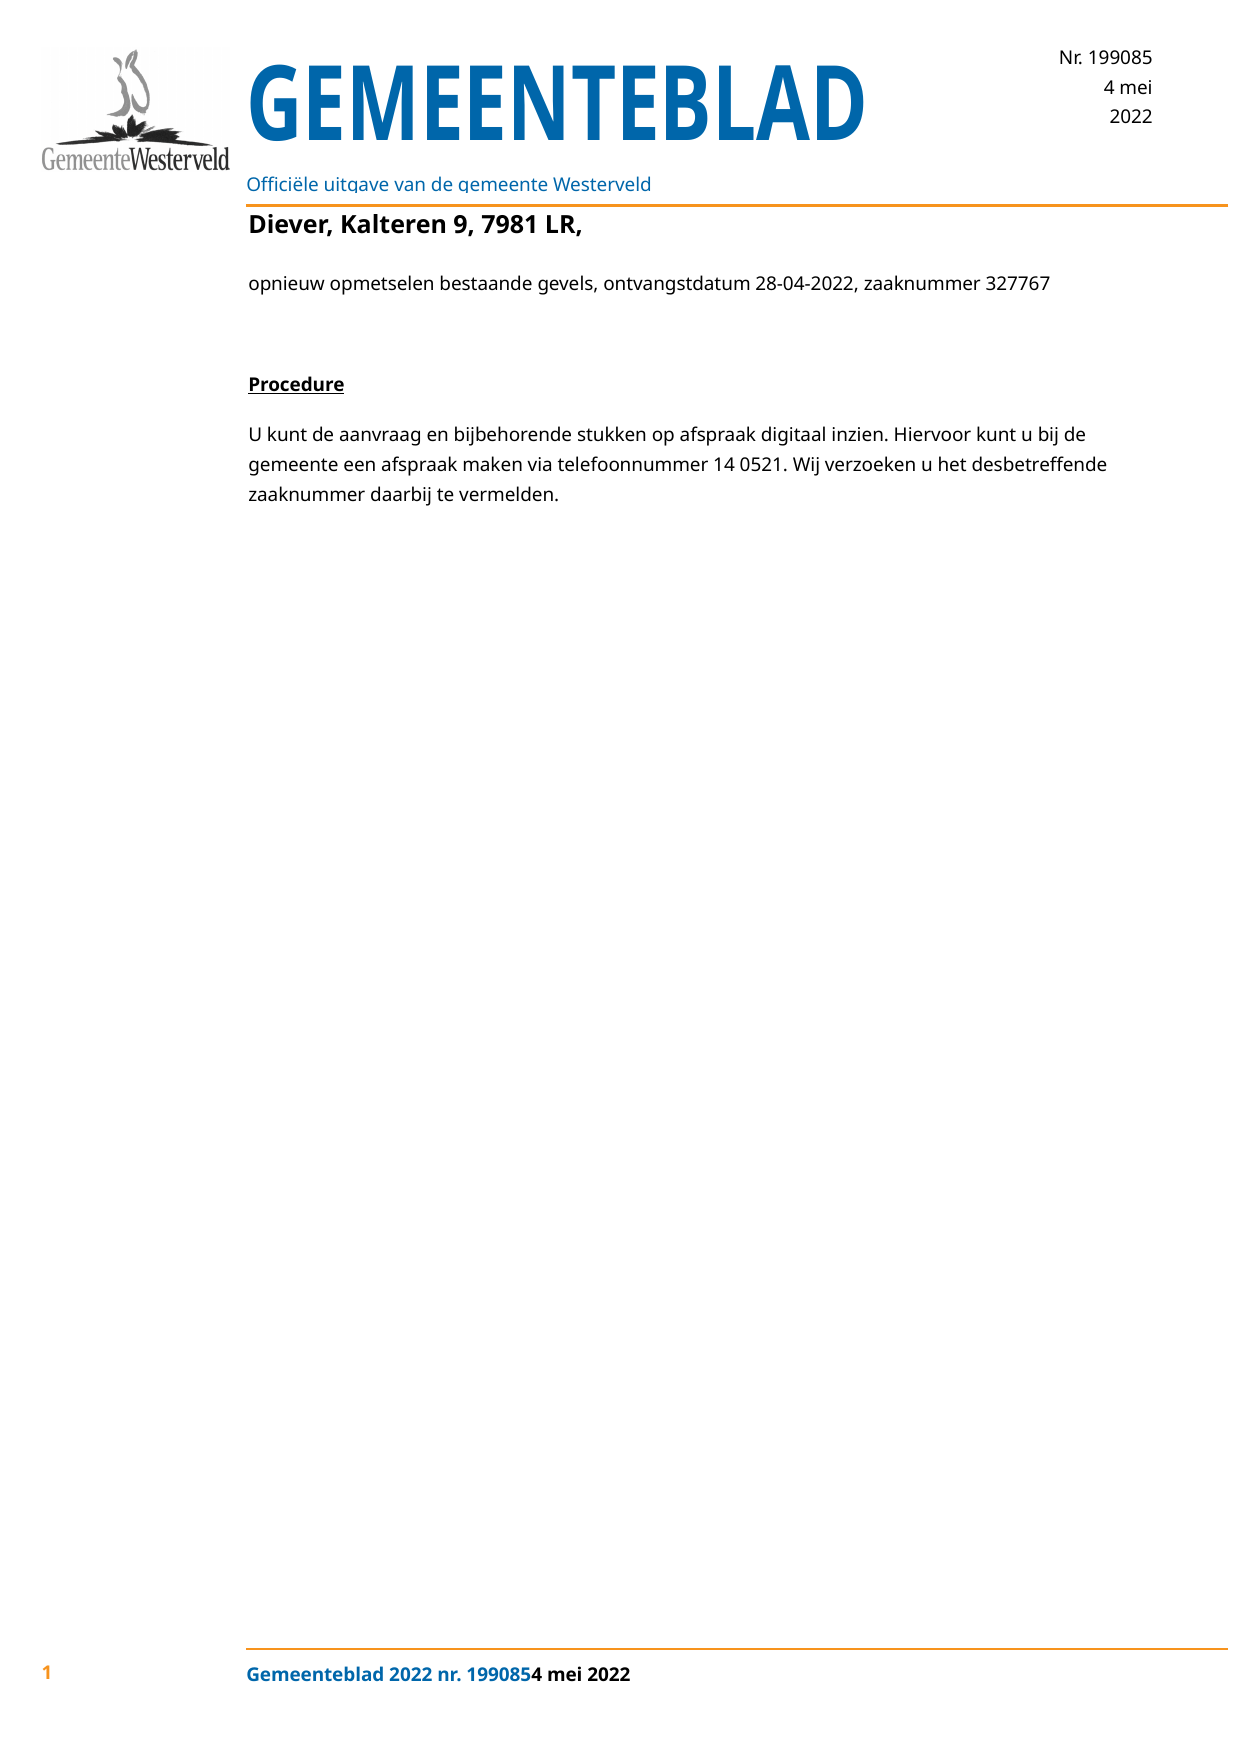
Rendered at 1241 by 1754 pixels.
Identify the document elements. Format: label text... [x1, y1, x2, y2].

picture [41, 47, 231, 172]
text opnieuw opmetselen bestaande gevels, ontvangstdatum 28-04-2022, zaaknummer 327767 [248, 270, 1152, 296]
text Diever, Kalteren 9, 7981 LR, [248, 207, 1152, 241]
text U kunt de aanvraag en bijbehorende stukken op afspraak digitaal inzien. Hiervoor kunt u bij de gemeente een afspraak maken via telefoonnummer 14 0521. Wij verzoeken u het desbetreffende zaaknummer daarbij te vermelden. [248, 422, 1152, 506]
text Procedure [248, 371, 1152, 397]
